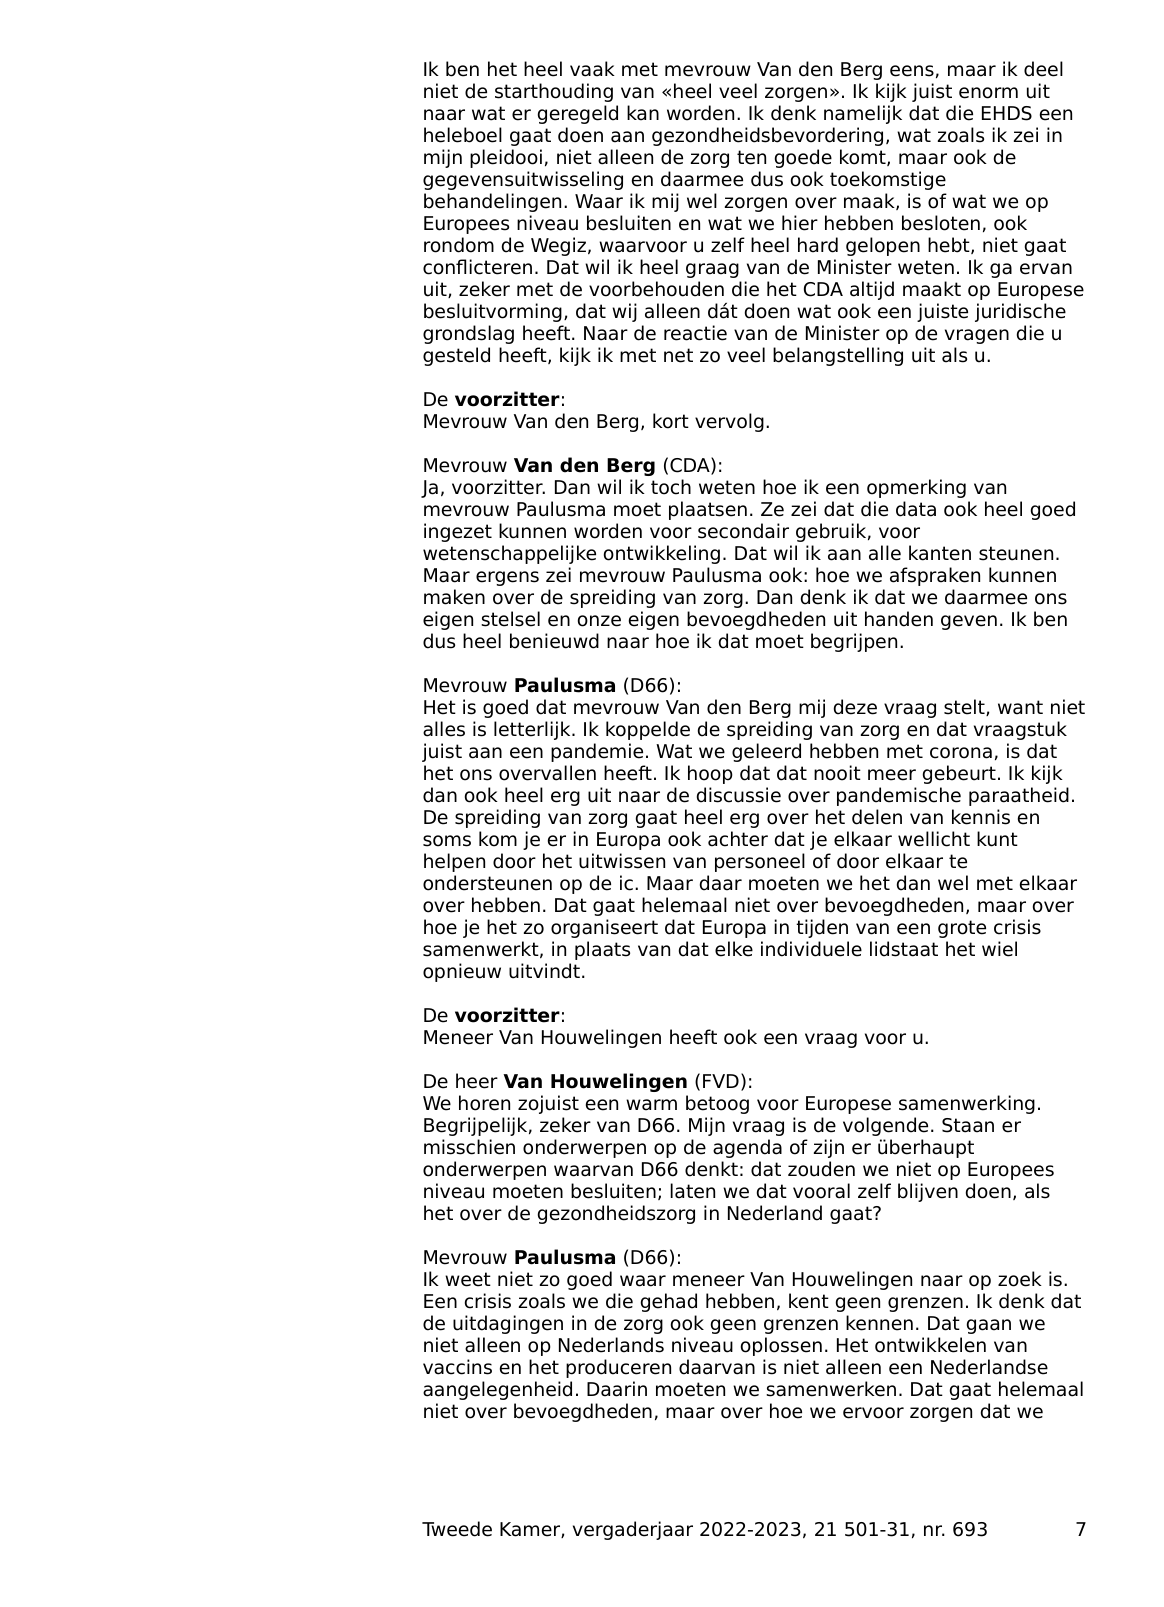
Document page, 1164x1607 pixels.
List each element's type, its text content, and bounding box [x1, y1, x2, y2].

text De voorzitter: [422, 389, 1087, 411]
text De heer Van Houwelingen (FVD): [422, 1071, 1087, 1093]
text Mevrouw Van den Berg (CDA): [422, 455, 1087, 477]
text Het is goed dat mevrouw Van den Berg mij deze vraag stelt, want niet alles is letterlijk. Ik koppelde de spreiding van zorg en dat vraagstuk juist aan een pandemie. Wat we geleerd hebben met corona, is dat het ons overvallen heeft. Ik hoop dat dat nooit meer gebeurt. Ik kijk dan ook heel erg uit naar de discussie over pandemische paraatheid. De spreiding van zorg gaat heel erg over het delen van kennis en soms kom je er in Europa ook achter dat je elkaar wellicht kunt helpen door het uitwissen van personeel of door elkaar te ondersteunen op de ic. Maar daar moeten we het dan wel met elkaar over hebben. Dat gaat helemaal niet over bevoegdheden, maar over hoe je het zo organiseert dat Europa in tijden van een grote crisis samenwerkt, in plaats van dat elke individuele lidstaat het wiel opnieuw uitvindt. [422, 697, 1087, 983]
text Ik ben het heel vaak met mevrouw Van den Berg eens, maar ik deel niet de starthouding van «heel veel zorgen». Ik kijk juist enorm uit naar wat er geregeld kan worden. Ik denk namelijk dat die EHDS een heleboel gaat doen aan gezondheidsbevordering, wat zoals ik zei in mijn pleidooi, niet alleen de zorg ten goede komt, maar ook de gegevensuitwisseling en daarmee dus ook toekomstige behandelingen. Waar ik mij wel zorgen over maak, is of wat we op Europees niveau besluiten en wat we hier hebben besloten, ook rondom de Wegiz, waarvoor u zelf heel hard gelopen hebt, niet gaat conflicteren. Dat wil ik heel graag van de Minister weten. Ik ga ervan uit, zeker met de voorbehouden die het CDA altijd maakt op Europese besluitvorming, dat wij alleen dát doen wat ook een juiste juridische grondslag heeft. Naar de reactie van de Minister op de vragen die u gesteld heeft, kijk ik met net zo veel belangstelling uit als u. [422, 59, 1087, 367]
text Ik weet niet zo goed waar meneer Van Houwelingen naar op zoek is. Een crisis zoals we die gehad hebben, kent geen grenzen. Ik denk dat de uitdagingen in de zorg ook geen grenzen kennen. Dat gaan we niet alleen op Nederlands niveau oplossen. Het ontwikkelen van vaccins en het produceren daarvan is niet alleen een Nederlandse aangelegenheid. Daarin moeten we samenwerken. Dat gaat helemaal niet over bevoegdheden, maar over hoe we ervoor zorgen dat we [422, 1269, 1087, 1423]
text Mevrouw Paulusma (D66): [422, 1247, 1087, 1269]
text De voorzitter: [422, 1005, 1087, 1027]
text Ja, voorzitter. Dan wil ik toch weten hoe ik een opmerking van mevrouw Paulusma moet plaatsen. Ze zei dat die data ook heel goed ingezet kunnen worden voor secondair gebruik, voor wetenschappelijke ontwikkeling. Dat wil ik aan alle kanten steunen. Maar ergens zei mevrouw Paulusma ook: hoe we afspraken kunnen maken over de spreiding van zorg. Dan denk ik dat we daarmee ons eigen stelsel en onze eigen bevoegdheden uit handen geven. Ik ben dus heel benieuwd naar hoe ik dat moet begrijpen. [422, 477, 1087, 653]
text Mevrouw Van den Berg, kort vervolg. [422, 411, 1087, 433]
text Mevrouw Paulusma (D66): [422, 675, 1087, 697]
text Meneer Van Houwelingen heeft ook een vraag voor u. [422, 1027, 1087, 1049]
text We horen zojuist een warm betoog voor Europese samenwerking. Begrijpelijk, zeker van D66. Mijn vraag is de volgende. Staan er misschien onderwerpen op de agenda of zijn er überhaupt onderwerpen waarvan D66 denkt: dat zouden we niet op Europees niveau moeten besluiten; laten we dat vooral zelf blijven doen, als het over de gezondheidszorg in Nederland gaat? [422, 1093, 1087, 1225]
